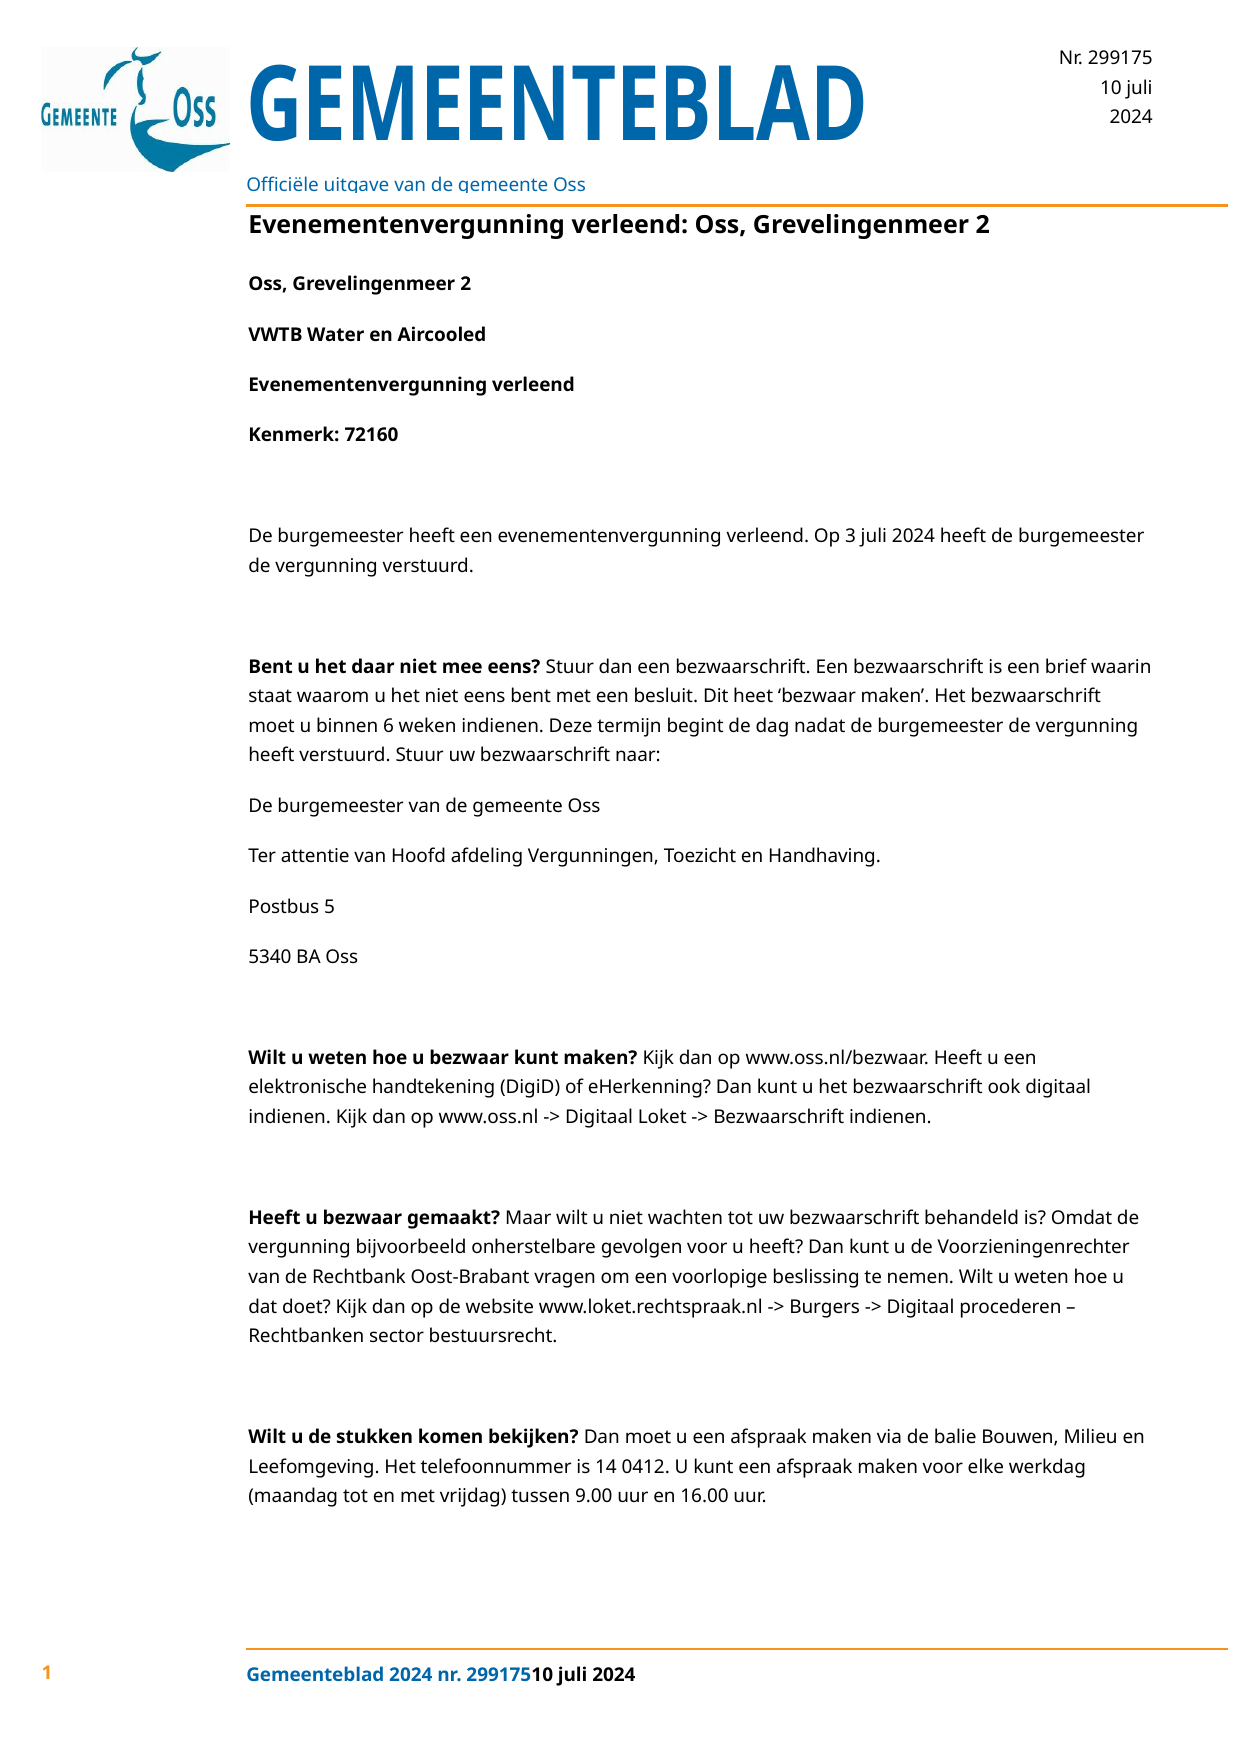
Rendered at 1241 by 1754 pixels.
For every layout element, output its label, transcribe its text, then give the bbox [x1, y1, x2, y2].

text Wilt u de stukken komen bekijken? Dan moet u een afspraak maken via de balie Bouwen, Milieu en Leefomgeving. Het telefoonnummer is 14 0412. U kunt een afspraak maken voor elke werkdag (maandag tot en met vrijdag) tussen 9.00 uur en 16.00 uur. [248, 1423, 1152, 1508]
text VWTB Water en Aircooled [248, 321, 1152, 346]
text Oss, Grevelingenmeer 2 [248, 270, 1152, 296]
text 5340 BA Oss [248, 943, 1152, 969]
text Ter attentie van Hoofd afdeling Vergunningen, Toezicht en Handhaving. [248, 842, 1152, 868]
text Bent u het daar niet mee eens? Stuur dan een bezwaarschrift. Een bezwaarschrift is een brief waarin staat waarom u het niet eens bent met een besluit. Dit heet ‘bezwaar maken’. Het bezwaarschrift moet u binnen 6 weken indienen. Deze termijn begint de dag nadat de burgemeester de vergunning heeft verstuurd. Stuur uw bezwaarschrift naar: [248, 653, 1152, 767]
text Evenementenvergunning verleend [248, 371, 1152, 397]
text Kenmerk: 72160 [248, 422, 1152, 447]
text De burgemeester heeft een evenementenvergunning verleend. Op 3 juli 2024 heeft de burgemeester de vergunning verstuurd. [248, 522, 1152, 578]
picture [41, 47, 231, 172]
text Heeft u bezwaar gemaakt? Maar wilt u niet wachten tot uw bezwaarschrift behandeld is? Omdat de vergunning bijvoorbeeld onherstelbare gevolgen voor u heeft? Dan kunt u de Voorzieningenrechter van de Rechtbank Oost-Brabant vragen om een voorlopige beslissing te nemen. Wilt u weten hoe u dat doet? Kijk dan op de website www.loket.rechtspraak.nl -> Burgers -> Digitaal procederen – Rechtbanken sector bestuursrecht. [248, 1204, 1152, 1348]
text Postbus 5 [248, 893, 1152, 918]
text Evenementenvergunning verleend: Oss, Grevelingenmeer 2 [248, 207, 1152, 241]
text Wilt u weten hoe u bezwaar kunt maken? Kijk dan op www.oss.nl/bezwaar. Heeft u een elektronische handtekening (DigiD) of eHerkenning? Dan kunt u het bezwaarschrift ook digitaal indienen. Kijk dan op www.oss.nl -> Digitaal Loket -> Bezwaarschrift indienen. [248, 1044, 1152, 1129]
text De burgemeester van de gemeente Oss [248, 792, 1152, 818]
